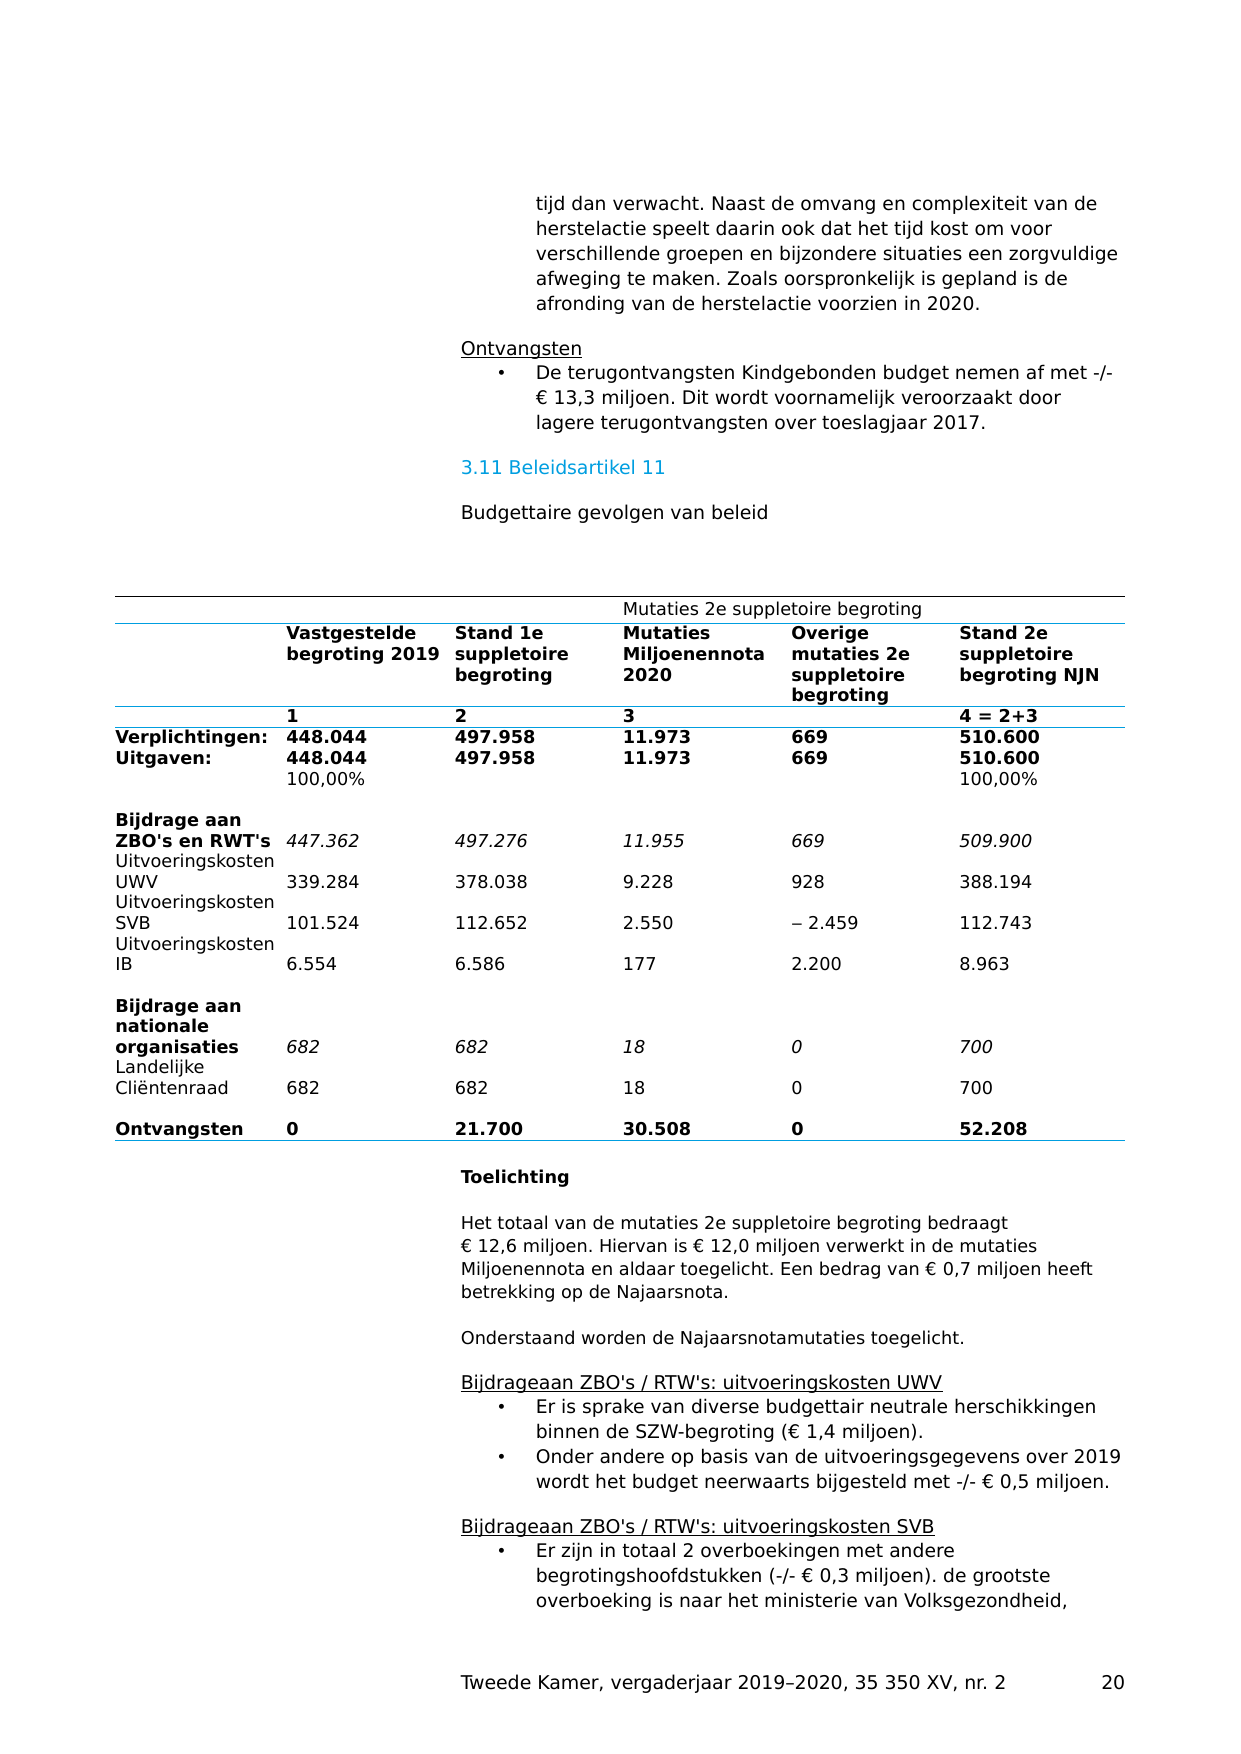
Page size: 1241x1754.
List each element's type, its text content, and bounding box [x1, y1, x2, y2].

text Het totaal van de mutaties 2e suppletoire begroting bedraagt € 12,6 miljoen. Hiervan is € 12,0 miljoen verwerkt in de mutaties Miljoenennota en aldaar toegelicht. Een bedrag van € 0,7 miljoen heeft betrekking op de Najaarsnota. [461, 1211, 1125, 1303]
table_header Tabel 22 Budgettaire gevolgen van beleid, begrotingsgefinancierd artikel 11 Uitvoering (bedragen x € 1.000) [115, 548, 1125, 596]
table_cell Uitgaven: [115, 748, 283, 769]
table_cell 6.586 [452, 934, 620, 975]
table_cell Uitvoeringskosten UWV [115, 851, 283, 892]
table_cell [115, 707, 283, 727]
table_cell 0 [788, 1058, 956, 1099]
table_cell [452, 789, 620, 810]
table_cell [788, 789, 956, 810]
table_cell 177 [620, 934, 788, 975]
table_cell 682 [452, 1058, 620, 1099]
table_cell 18 [620, 996, 788, 1057]
table_cell [620, 789, 788, 810]
table_cell [115, 769, 283, 789]
table_cell [115, 624, 283, 706]
table_cell 101.524 [283, 893, 452, 934]
table_cell 682 [283, 1058, 452, 1099]
table_cell 447.362 [283, 810, 452, 851]
table_cell 388.194 [956, 851, 1125, 892]
table_cell 497.276 [452, 810, 620, 851]
table_cell 339.284 [283, 851, 452, 892]
table_cell [788, 975, 956, 996]
table_cell 8.963 [956, 934, 1125, 975]
table_cell 100,00% [283, 769, 452, 789]
table_cell 510.600 [956, 748, 1125, 769]
table_cell 448.044 [283, 728, 452, 748]
table_cell Overige mutaties 2e suppletoire begroting [788, 624, 956, 706]
table_cell 9.228 [620, 851, 788, 892]
table_cell [452, 769, 620, 789]
table_cell [956, 789, 1125, 810]
table_cell 112.743 [956, 893, 1125, 934]
table_cell 112.652 [452, 893, 620, 934]
table_cell Mutaties Miljoenennota 2020 [620, 624, 788, 706]
table_cell 497.958 [452, 748, 620, 769]
table_cell 6.554 [283, 934, 452, 975]
table_cell [115, 1099, 283, 1119]
table_cell ‒ 2.459 [788, 893, 956, 934]
table_cell [956, 597, 1125, 623]
table_cell 928 [788, 851, 956, 892]
table_cell [452, 975, 620, 996]
list Onder andere op basis van de uitvoeringsgegevens over 2019 wordt het budget neerwaarts bijgesteld met -/- € 0,5 miljoen. [498, 1444, 1125, 1494]
text Toelichting [461, 1166, 1125, 1188]
table_cell [283, 597, 452, 623]
table_cell [115, 789, 283, 810]
table_cell 2.200 [788, 934, 956, 975]
table_cell [620, 975, 788, 996]
text Bijdrageaan ZBO's / RTW's: uitvoeringskosten SVB [461, 1516, 1125, 1538]
table_cell [115, 975, 283, 996]
table_cell 100,00% [956, 769, 1125, 789]
title 3.11 Beleidsartikel 11 [461, 457, 1125, 479]
table_cell [115, 597, 283, 623]
table_cell [452, 1099, 620, 1119]
table_cell 1 [283, 707, 452, 727]
table_cell Landelijke Cliëntenraad [115, 1058, 283, 1099]
table_cell 510.600 [956, 728, 1125, 748]
table_cell 497.958 [452, 728, 620, 748]
table_cell [452, 597, 620, 623]
table_cell [283, 789, 452, 810]
table_cell [283, 975, 452, 996]
table_cell 18 [620, 1058, 788, 1099]
table_cell 4 = 2+3 [956, 707, 1125, 727]
table_cell [788, 1099, 956, 1119]
table_cell 669 [788, 748, 956, 769]
table_cell Bijdrage aan nationale organisaties [115, 996, 283, 1057]
table_cell 21.700 [452, 1119, 620, 1140]
table_cell [956, 975, 1125, 996]
table_cell 30.508 [620, 1119, 788, 1140]
title Budgettaire gevolgen van beleid [461, 502, 1125, 524]
table_cell Uitvoeringskosten SVB [115, 893, 283, 934]
table_cell Verplichtingen: [115, 728, 283, 748]
table_cell 52.208 [956, 1119, 1125, 1140]
text Onderstaand worden de Najaarsnotamutaties toegelicht. [461, 1326, 1125, 1349]
table_cell 2 [452, 707, 620, 727]
list tijd dan verwacht. Naast de omvang en complexiteit van de herstelactie speelt daarin ook dat het tijd kost om voor verschillende groepen en bijzondere situaties een zorgvuldige afweging te maken. Zoals oorspronkelijk is gepland is de afronding van de herstelactie voorzien in 2020. [498, 191, 1125, 316]
table_cell 11.973 [620, 748, 788, 769]
text Ontvangsten [461, 338, 1125, 360]
table_cell 700 [956, 1058, 1125, 1099]
table_cell 509.900 [956, 810, 1125, 851]
table_cell 682 [452, 996, 620, 1057]
table_cell 0 [283, 1119, 452, 1140]
table_cell Bijdrage aan ZBO's en RWT's [115, 810, 283, 851]
table_cell [283, 1099, 452, 1119]
table_cell Vastgestelde begroting 2019 [283, 624, 452, 706]
table_cell Ontvangsten [115, 1119, 283, 1140]
table_cell [620, 769, 788, 789]
table_cell [956, 1099, 1125, 1119]
list Er zijn in totaal 2 overboekingen met andere begrotingshoofdstukken (-/- € 0,3 miljoen). de grootste overboeking is naar het ministerie van Volksgezondheid, [498, 1538, 1125, 1613]
table_cell 3 [620, 707, 956, 727]
list Er is sprake van diverse budgettair neutrale herschikkingen binnen de SZW-begroting (€ 1,4 miljoen). [498, 1394, 1125, 1444]
table_cell 669 [788, 728, 956, 748]
table_cell [620, 1099, 788, 1119]
table_cell [788, 769, 956, 789]
table_cell 448.044 [283, 748, 452, 769]
table_cell Mutaties 2e suppletoire begroting [620, 597, 956, 623]
table_cell Uitvoeringskosten IB [115, 934, 283, 975]
table_cell 0 [788, 996, 956, 1057]
table_cell Stand 1e suppletoire begroting [452, 624, 620, 706]
table_cell 700 [956, 996, 1125, 1057]
table_cell 682 [283, 996, 452, 1057]
table_cell 0 [788, 1119, 956, 1140]
table_cell 11.973 [620, 728, 788, 748]
table_cell 11.955 [620, 810, 788, 851]
table_cell 669 [788, 810, 956, 851]
text Bijdrageaan ZBO's / RTW's: uitvoeringskosten UWV [461, 1372, 1125, 1394]
list De terugontvangsten Kindgebonden budget nemen af met -/- € 13,3 miljoen. Dit wordt voornamelijk veroorzaakt door lagere terugontvangsten over toeslagjaar 2017. [498, 360, 1125, 435]
table_cell Stand 2e suppletoire begroting NJN [956, 624, 1125, 706]
table_cell 2.550 [620, 893, 788, 934]
table_cell 378.038 [452, 851, 620, 892]
